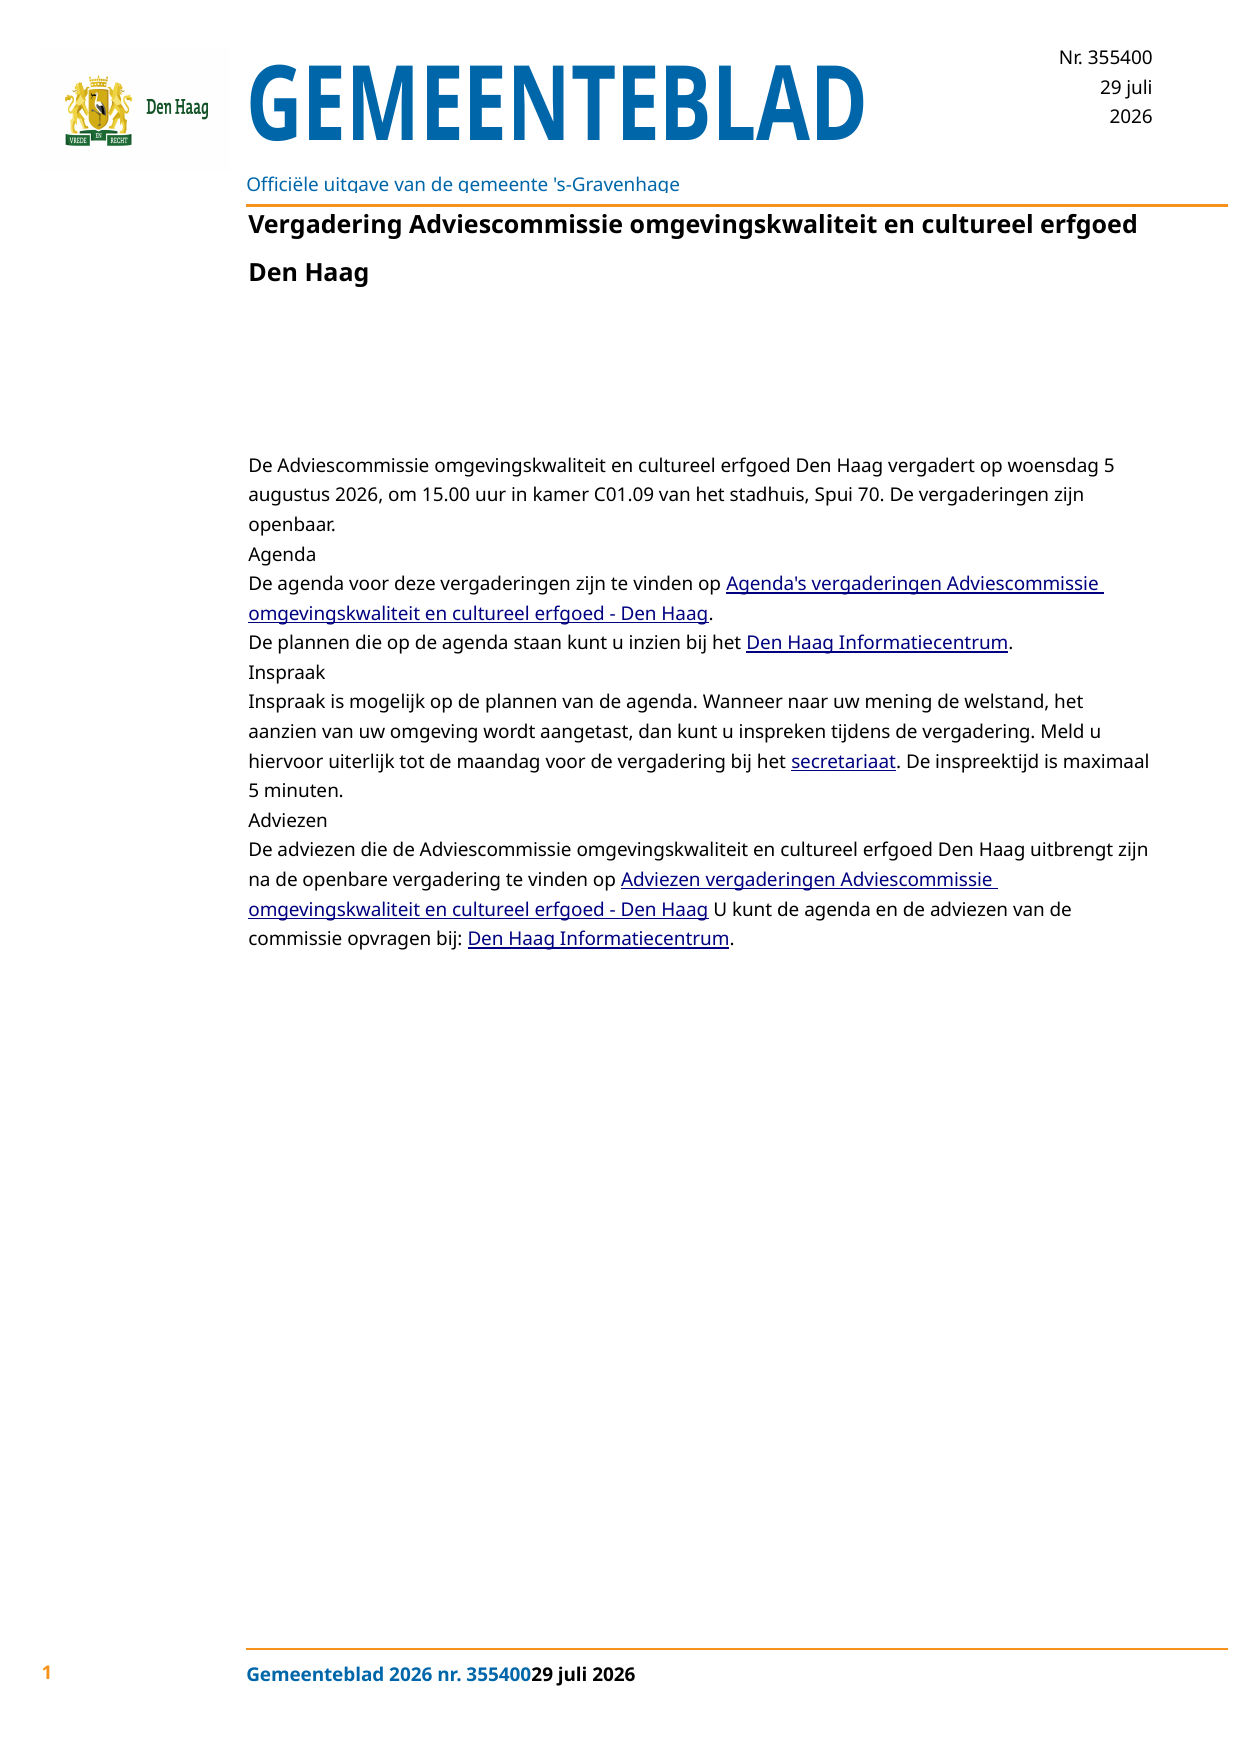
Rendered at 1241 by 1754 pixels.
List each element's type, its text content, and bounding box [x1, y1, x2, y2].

text De adviezen die de Adviescommissie omgevingskwaliteit en cultureel erfgoed Den Haag uitbrengt zijn na de openbare vergadering te vinden op Adviezen vergaderingen Adviescommissie omgevingskwaliteit en cultureel erfgoed - Den Haag U kunt de agenda en de adviezen van de commissie opvragen bij: Den Haag Informatiecentrum. [248, 837, 1152, 951]
text De agenda voor deze vergaderingen zijn te vinden op Agenda's vergaderingen Adviescommissie omgevingskwaliteit en cultureel erfgoed - Den Haag. [248, 570, 1152, 626]
text Agenda [248, 541, 1152, 567]
text Adviezen [248, 807, 1152, 833]
text De plannen die op de agenda staan kunt u inzien bij het Den Haag Informatiecentrum. [248, 629, 1152, 655]
text Inspraak [248, 659, 1152, 685]
text Inspraak is mogelijk op de plannen van de agenda. Wanneer naar uw mening de welstand, het aanzien van uw omgeving wordt aangetast, dan kunt u inspreken tijdens de vergadering. Meld u hiervoor uiterlijk tot de maandag voor de vergadering bij het secretariaat. De inspreektijd is maximaal 5 minuten. [248, 689, 1152, 803]
text De Adviescommissie omgevingskwaliteit en cultureel erfgoed Den Haag vergadert op woensdag 5 augustus 2026, om 15.00 uur in kamer C01.09 van het stadhuis, Spui 70. De vergaderingen zijn openbaar. [248, 452, 1152, 537]
text Vergadering Adviescommissie omgevingskwaliteit en cultureel erfgoed Den Haag [248, 207, 1152, 288]
picture [41, 47, 231, 172]
